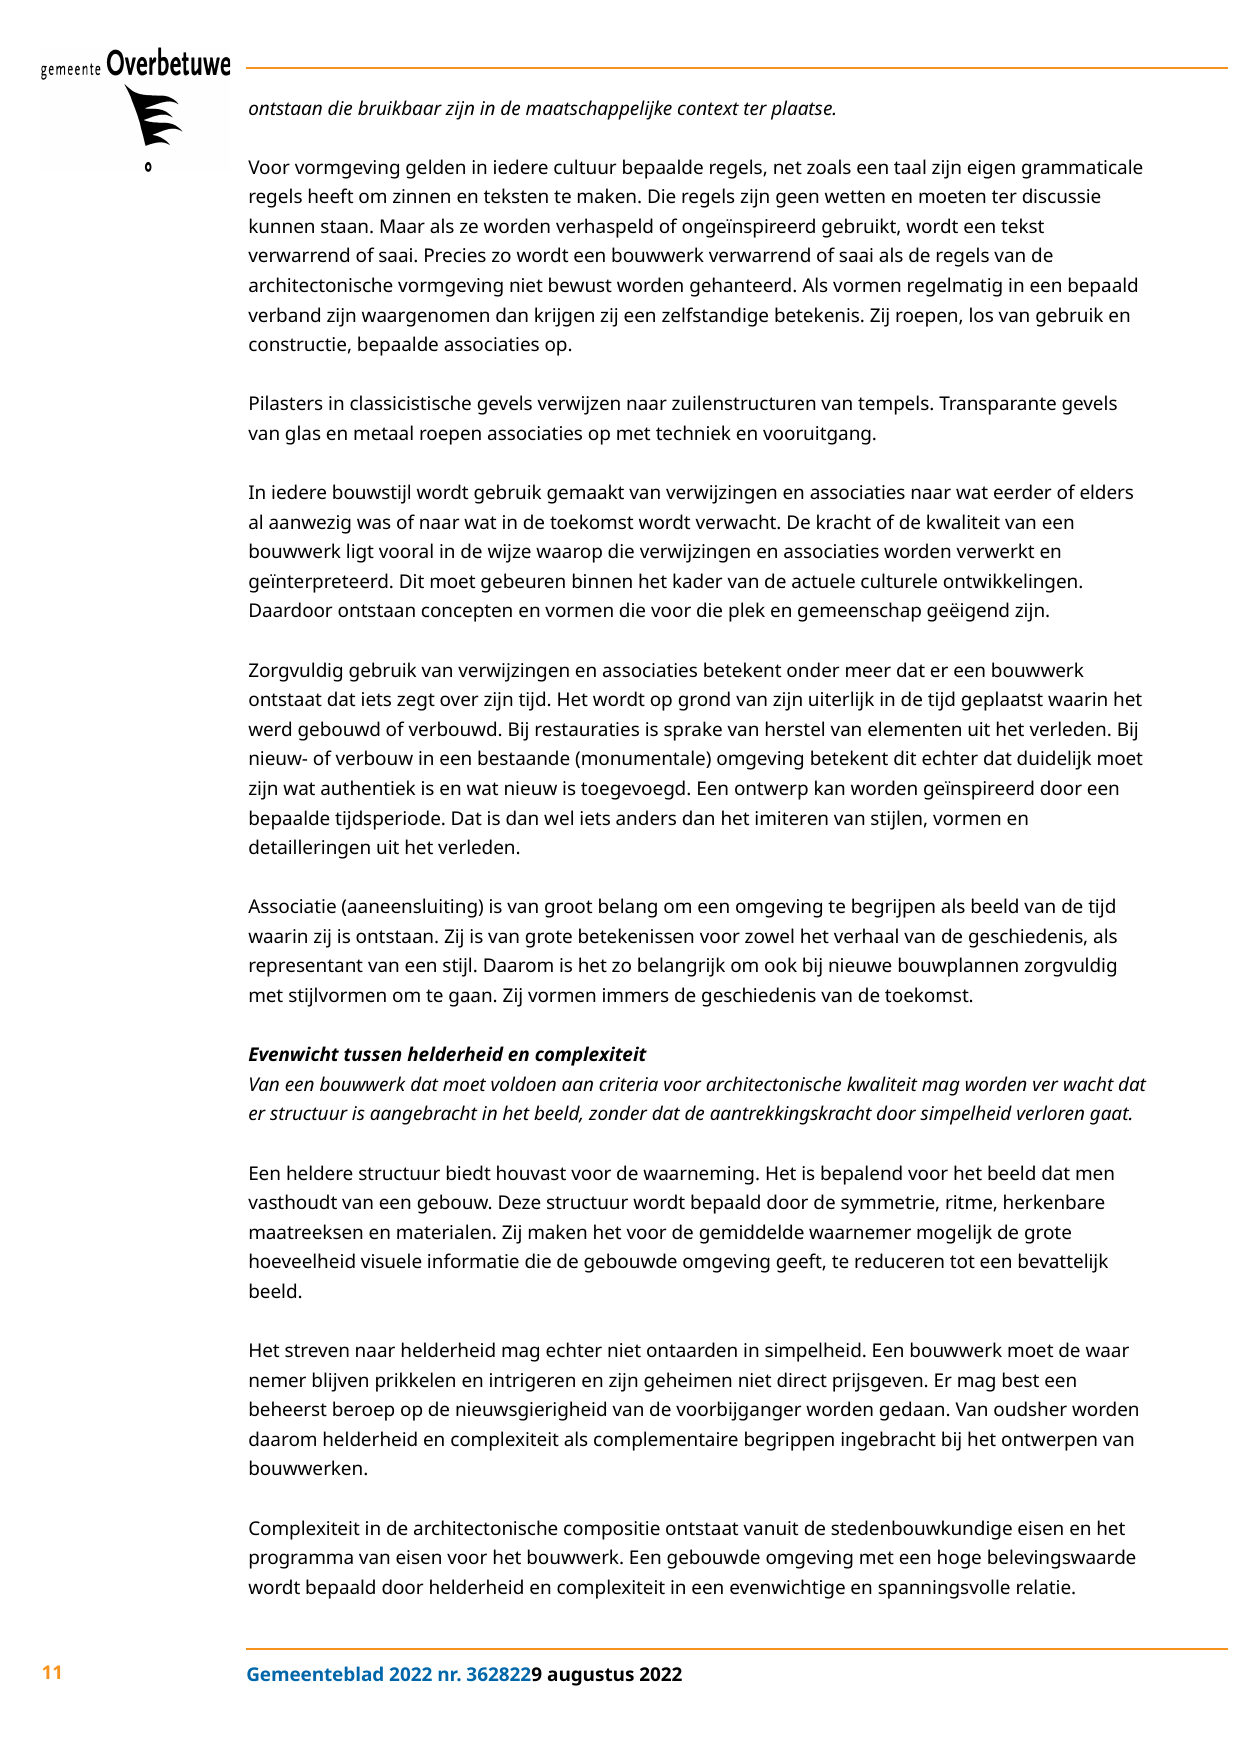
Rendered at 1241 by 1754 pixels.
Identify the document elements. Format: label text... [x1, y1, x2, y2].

text Voor vormgeving gelden in iedere cultuur bepaalde regels, net zoals een taal zijn eigen grammaticale regels heeft om zinnen en teksten te maken. Die regels zijn geen wetten en moeten ter discussie kunnen staan. Maar als ze worden verhaspeld of ongeïnspireerd gebruikt, wordt een tekst verwarrend of saai. Precies zo wordt een bouwwerk verwarrend of saai als de regels van de architectonische vormgeving niet bewust worden gehanteerd. Als vormen regelmatig in een bepaald verband zijn waargenomen dan krijgen zij een zelfstandige betekenis. Zij roepen, los van gebruik en constructie, bepaalde associaties op. [248, 154, 1152, 357]
text In iedere bouwstijl wordt gebruik gemaakt van verwijzingen en associaties naar wat eerder of elders al aanwezig was of naar wat in de toekomst wordt verwacht. De kracht of de kwaliteit van een bouwwerk ligt vooral in de wijze waarop die verwijzingen en associaties worden verwerkt en geïnterpreteerd. Dit moet gebeuren binnen het kader van de actuele culturele ontwikkelingen. Daardoor ontstaan concepten en vormen die voor die plek en gemeenschap geëigend zijn. [248, 479, 1152, 623]
text ontstaan die bruikbaar zijn in de maatschappelijke context ter plaatse. [248, 95, 1152, 121]
picture [41, 47, 231, 172]
text Van een bouwwerk dat moet voldoen aan criteria voor architectonische kwaliteit mag worden ver­ wacht dat er structuur is aangebracht in het beeld, zonder dat de aantrekkingskracht door simpelheid verloren gaat. [248, 1071, 1152, 1126]
text Zorgvuldig gebruik van verwijzingen en associaties betekent onder meer dat er een bouwwerk ontstaat dat iets zegt over zijn tijd. Het wordt op grond van zijn uiterlijk in de tijd geplaatst waarin het werd gebouwd of verbouwd. Bij restauraties is sprake van herstel van elementen uit het verleden. Bij nieuw- of verbouw in een bestaande (monumentale) omgeving betekent dit echter dat duidelijk moet zijn wat authentiek is en wat nieuw is toegevoegd. Een ontwerp kan worden geïnspireerd door een bepaalde tijdsperiode. Dat is dan wel iets anders dan het imiteren van stijlen, vormen en detailleringen uit het verleden. [248, 657, 1152, 860]
text Complexiteit in de architectonische compositie ontstaat vanuit de stedenbouwkundige eisen en het programma van eisen voor het bouwwerk. Een gebouwde omgeving met een hoge belevingswaarde wordt bepaald door helderheid en complexiteit in een evenwichtige en spanningsvolle relatie. [248, 1515, 1152, 1600]
text Pilasters in classicistische gevels verwijzen naar zuilenstructuren van tempels. Transparante gevels van glas en metaal roepen associaties op met techniek en vooruitgang. [248, 391, 1152, 446]
text Een heldere structuur biedt houvast voor de waarneming. Het is bepalend voor het beeld dat men vasthoudt van een gebouw. Deze structuur wordt bepaald door de symmetrie, ritme, herkenbare maatreeksen en materialen. Zij maken het voor de gemiddelde waarnemer mogelijk de grote hoeveelheid visuele informatie die de gebouwde omgeving geeft, te reduceren tot een bevattelijk beeld. [248, 1160, 1152, 1304]
text Associatie (aaneensluiting) is van groot belang om een omgeving te begrijpen als beeld van de tijd waarin zij is ontstaan. Zij is van grote betekenissen voor zowel het verhaal van de geschiedenis, als representant van een stijl. Daarom is het zo belangrijk om ook bij nieuwe bouwplannen zorgvuldig met stijlvormen om te gaan. Zij vormen immers de geschiedenis van de toekomst. [248, 893, 1152, 1008]
text Het streven naar helderheid mag echter niet ontaarden in simpelheid. Een bouwwerk moet de waar­ nemer blijven prikkelen en intrigeren en zijn geheimen niet direct prijsgeven. Er mag best een beheerst beroep op de nieuwsgierigheid van de voorbijganger worden gedaan. Van oudsher worden daarom helderheid en complexiteit als complementaire begrippen ingebracht bij het ontwerpen van bouwwerken. [248, 1337, 1152, 1481]
text Evenwicht tussen helderheid en complexiteit [248, 1041, 1152, 1067]
